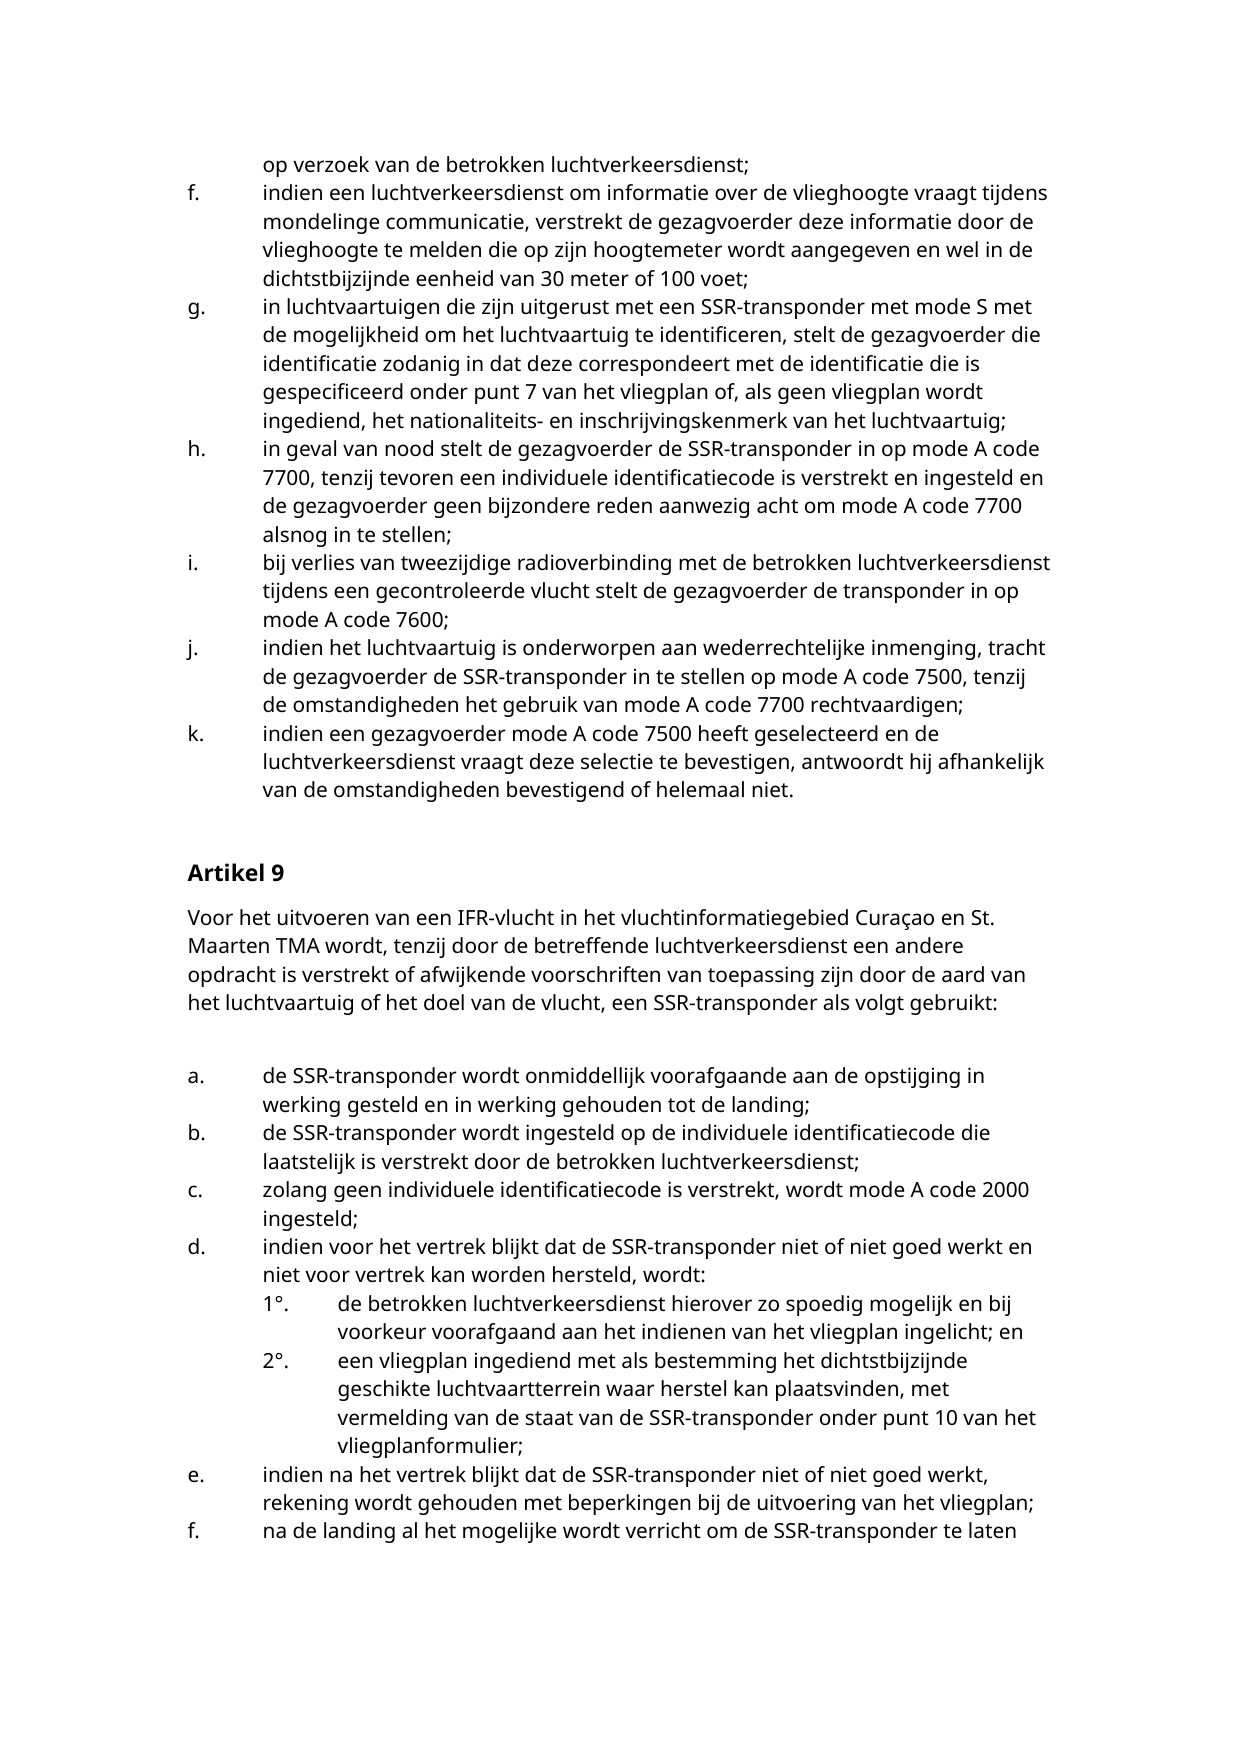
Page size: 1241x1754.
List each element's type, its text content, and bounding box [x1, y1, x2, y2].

subtitle Artikel 9 [187, 857, 1053, 888]
list in luchtvaartuigen die zijn uitgerust met een SSR-transponder met mode S met de mogelijkheid om het luchtvaartuig te identificeren, stelt de gezagvoerder die identificatie zodanig in dat deze correspondeert met de identificatie die is gespecificeerd onder punt 7 van het vliegplan of, als geen vliegplan wordt ingediend, het nationaliteits- en inschrijvingskenmerk van het luchtvaartuig; [187, 292, 1053, 434]
list indien een gezagvoerder mode A code 7500 heeft geselecteerd en de luchtverkeersdienst vraagt deze selectie te bevestigen, antwoordt hij afhankelijk van de omstandigheden bevestigend of helemaal niet. [187, 719, 1053, 804]
list indien na het vertrek blijkt dat de SSR-transponder niet of niet goed werkt, rekening wordt gehouden met beperkingen bij de uitvoering van het vliegplan; [187, 1460, 1053, 1517]
list een vliegplan ingediend met als bestemming het dichtstbijzijnde geschikte luchtvaartterrein waar herstel kan plaatsvinden, met vermelding van de staat van de SSR-transponder onder punt 10 van het vliegplanformulier; [262, 1346, 1053, 1460]
list indien het luchtvaartuig is onderworpen aan wederrechtelijke inmenging, tracht de gezagvoerder de SSR-transponder in te stellen op mode A code 7500, tenzij de omstandigheden het gebruik van mode A code 7700 rechtvaardigen; [187, 633, 1053, 719]
list op verzoek van de betrokken luchtverkeersdienst; [187, 150, 1053, 178]
list de SSR-transponder wordt ingesteld op de individuele identificatiecode die laatstelijk is verstrekt door de betrokken luchtverkeersdienst; [187, 1118, 1053, 1175]
list de SSR-transponder wordt onmiddellijk voorafgaande aan de opstijging in werking gesteld en in werking gehouden tot de landing; [187, 1062, 1053, 1118]
list bij verlies van tweezijdige radioverbinding met de betrokken luchtverkeersdienst tijdens een gecontroleerde vlucht stelt de gezagvoerder de transponder in op mode A code 7600; [187, 548, 1053, 633]
list zolang geen individuele identificatiecode is verstrekt, wordt mode A code 2000 ingesteld; [187, 1175, 1053, 1232]
list in geval van nood stelt de gezagvoerder de SSR-transponder in op mode A code 7700, tenzij tevoren een individuele identificatiecode is verstrekt en ingesteld en de gezagvoerder geen bijzondere reden aanwezig acht om mode A code 7700 alsnog in te stellen; [187, 434, 1053, 548]
text Voor het uitvoeren van een IFR-vlucht in het vluchtinformatiegebied Curaçao en St. Maarten TMA wordt, tenzij door de betreffende luchtverkeersdienst een andere opdracht is verstrekt of afwijkende voorschriften van toepassing zijn door de aard van het luchtvaartuig of het doel van de vlucht, een SSR-transponder als volgt gebruikt: [187, 903, 1053, 1017]
list de betrokken luchtverkeersdienst hierover zo spoedig mogelijk en bij voorkeur voorafgaand aan het indienen van het vliegplan ingelicht; en [262, 1289, 1053, 1346]
list indien voor het vertrek blijkt dat de SSR-transponder niet of niet goed werkt en niet voor vertrek kan worden hersteld, wordt: [187, 1232, 1053, 1289]
list na de landing al het mogelijke wordt verricht om de SSR-transponder te laten [187, 1517, 1053, 1545]
list indien een luchtverkeersdienst om informatie over de vlieghoogte vraagt tijdens mondelinge communicatie, verstrekt de gezagvoerder deze informatie door de vlieghoogte te melden die op zijn hoogtemeter wordt aangegeven en wel in de dichtstbijzijnde eenheid van 30 meter of 100 voet; [187, 178, 1053, 292]
